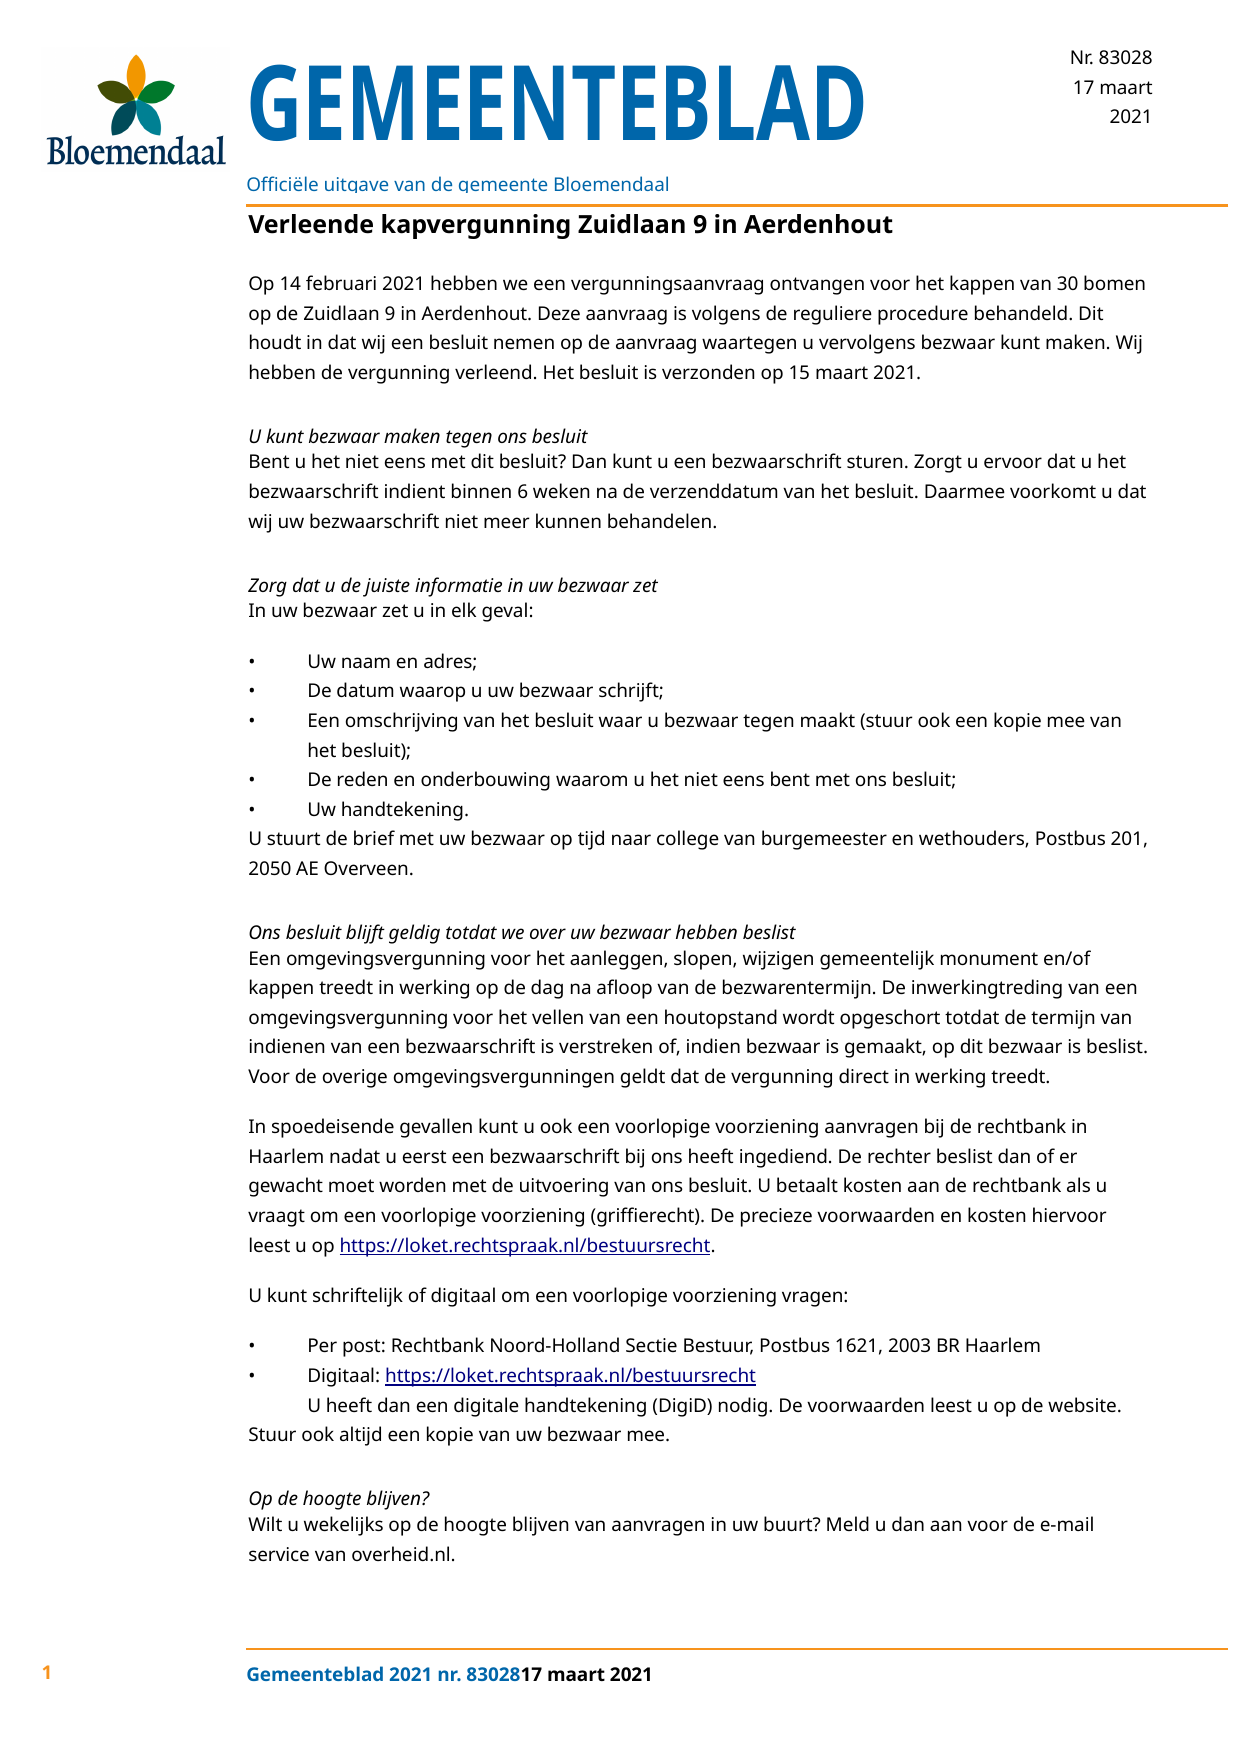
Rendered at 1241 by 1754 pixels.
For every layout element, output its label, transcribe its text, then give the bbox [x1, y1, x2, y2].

text Wilt u wekelijks op de hoogte blijven van aanvragen in uw buurt? Meld u dan aan voor de e-mail service van overheid.nl. [248, 1511, 1152, 1566]
text Stuur ook altijd een kopie van uw bezwaar mee. [248, 1421, 1152, 1447]
list Een omschrijving van het besluit waar u bezwaar tegen maakt (stuur ook een kopie mee van het besluit); [248, 707, 1152, 762]
list Uw handtekening. [248, 796, 1152, 822]
list De reden en onderbouwing waarom u het niet eens bent met ons besluit; [248, 766, 1152, 792]
text Op de hoogte blijven? [248, 1485, 1152, 1511]
text In uw bezwaar zet u in elk geval: [248, 598, 1152, 623]
text Zorg dat u de juiste informatie in uw bezwaar zet [248, 572, 1152, 598]
text U stuurt de brief met uw bezwaar op tijd naar college van burgemeester en wethouders, Postbus 201, 2050 AE Overveen. [248, 826, 1152, 881]
list Per post: Rechtbank Noord-Holland Sectie Bestuur, Postbus 1621, 2003 BR Haarlem [248, 1333, 1152, 1358]
text Op 14 februari 2021 hebben we een vergunningsaanvraag ontvangen voor het kappen van 30 bomen op de Zuidlaan 9 in Aerdenhout. Deze aanvraag is volgens de reguliere procedure behandeld. Dit houdt in dat wij een besluit nemen op de aanvraag waartegen u vervolgens bezwaar kunt maken. Wij hebben de vergunning verleend. Het besluit is verzonden op 15 maart 2021. [248, 270, 1152, 385]
text In spoedeisende gevallen kunt u ook een voorlopige voorziening aanvragen bij de rechtbank in Haarlem nadat u eerst een bezwaarschrift bij ons heeft ingediend. De rechter beslist dan of er gewacht moet worden met de uitvoering van ons besluit. U betaalt kosten aan de rechtbank als u vraagt om een voorlopige voorziening (griffierecht). De precieze voorwaarden en kosten hiervoor leest u op https://loket.rechtspraak.nl/bestuursrecht. [248, 1113, 1152, 1258]
text Bent u het niet eens met dit besluit? Dan kunt u een bezwaarschrift sturen. Zorgt u ervoor dat u het bezwaarschrift indient binnen 6 weken na de verzenddatum van het besluit. Daarmee voorkomt u dat wij uw bezwaarschrift niet meer kunnen behandelen. [248, 449, 1152, 534]
text U kunt schriftelijk of digitaal om een voorlopige voorziening vragen: [248, 1282, 1152, 1308]
text Een omgevingsvergunning voor het aanleggen, slopen, wijzigen gemeentelijk monument en/of kappen treedt in werking op de dag na afloop van de bezwarentermijn. De inwerkingtreding van een omgevingsvergunning voor het vellen van een houtopstand wordt opgeschort totdat de termijn van indienen van een bezwaarschrift is verstreken of, indien bezwaar is gemaakt, op dit bezwaar is beslist. Voor de overige omgevingsvergunningen geldt dat de vergunning direct in werking treedt. [248, 945, 1152, 1089]
list U heeft dan een digitale handtekening (DigiD) nodig. De voorwaarden leest u op de website. [248, 1392, 1152, 1418]
list De datum waarop u uw bezwaar schrijft; [248, 678, 1152, 703]
list Digitaal: https://loket.rechtspraak.nl/bestuursrecht [248, 1362, 1152, 1388]
text Verleende kapvergunning Zuidlaan 9 in Aerdenhout [248, 207, 1152, 241]
text Ons besluit blijft geldig totdat we over uw bezwaar hebben beslist [248, 919, 1152, 945]
text U kunt bezwaar maken tegen ons besluit [248, 423, 1152, 449]
picture [41, 47, 231, 172]
list Uw naam en adres; [248, 648, 1152, 674]
